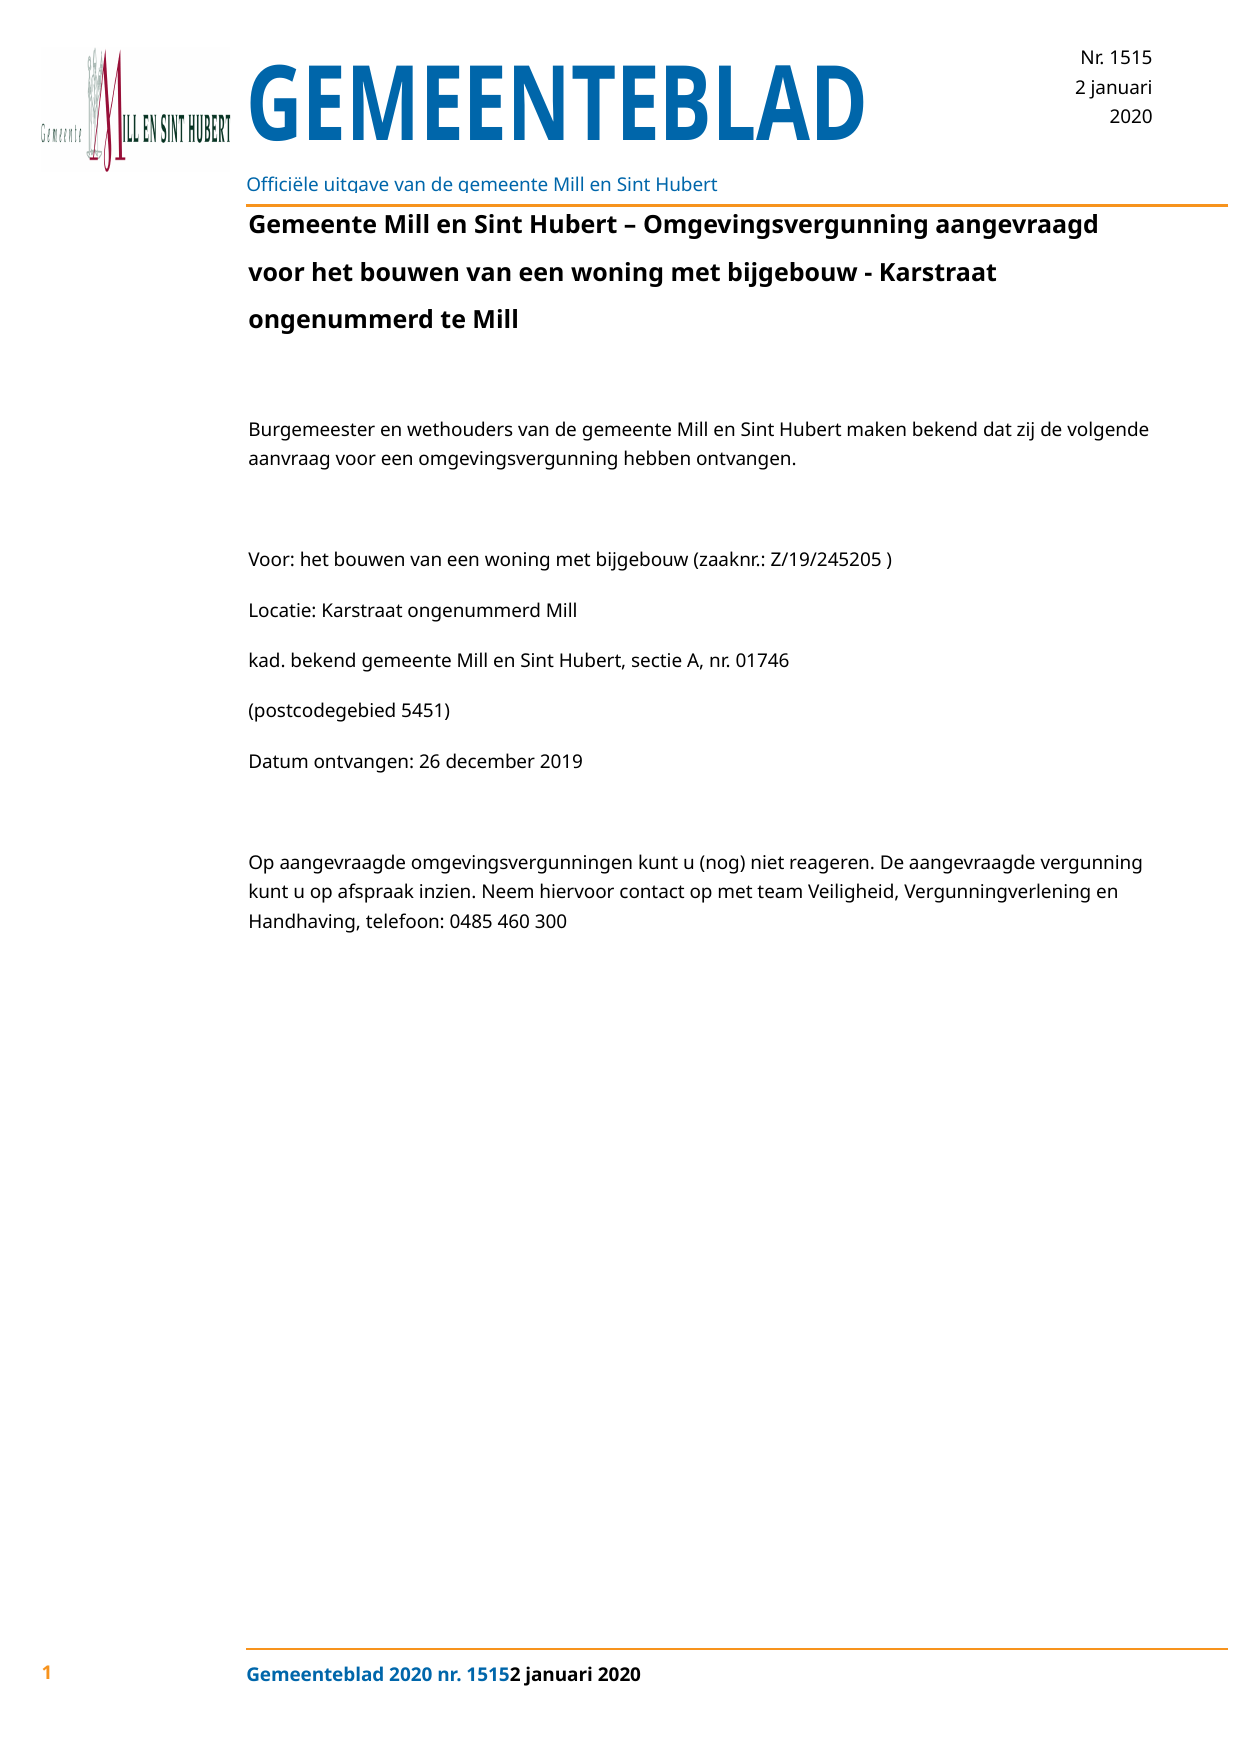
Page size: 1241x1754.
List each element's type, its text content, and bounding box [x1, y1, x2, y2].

text kad. bekend gemeente Mill en Sint Hubert, sectie A, nr. 01746 [248, 647, 1152, 673]
picture [41, 47, 231, 172]
text Locatie: Karstraat ongenummerd Mill [248, 597, 1152, 622]
text (postcodegebied 5451) [248, 698, 1152, 723]
text Voor: het bouwen van een woning met bijgebouw (zaaknr.: Z/19/245205 ) [248, 546, 1152, 572]
text Burgemeester en wethouders van de gemeente Mill en Sint Hubert maken bekend dat zij de volgende aanvraag voor een omgevingsvergunning hebben ontvangen. [248, 416, 1152, 471]
text Gemeente Mill en Sint Hubert – Omgevingsvergunning aangevraagd voor het bouwen van een woning met bijgebouw - Karstraat ongenummerd te Mill [248, 207, 1152, 336]
text Datum ontvangen: 26 december 2019 [248, 748, 1152, 774]
text Op aangevraagde omgevingsvergunningen kunt u (nog) niet reageren. De aangevraagde vergunning kunt u op afspraak inzien. Neem hiervoor contact op met team Veiligheid, Vergunningverlening en Handhaving, telefoon: 0485 460 300 [248, 849, 1152, 934]
